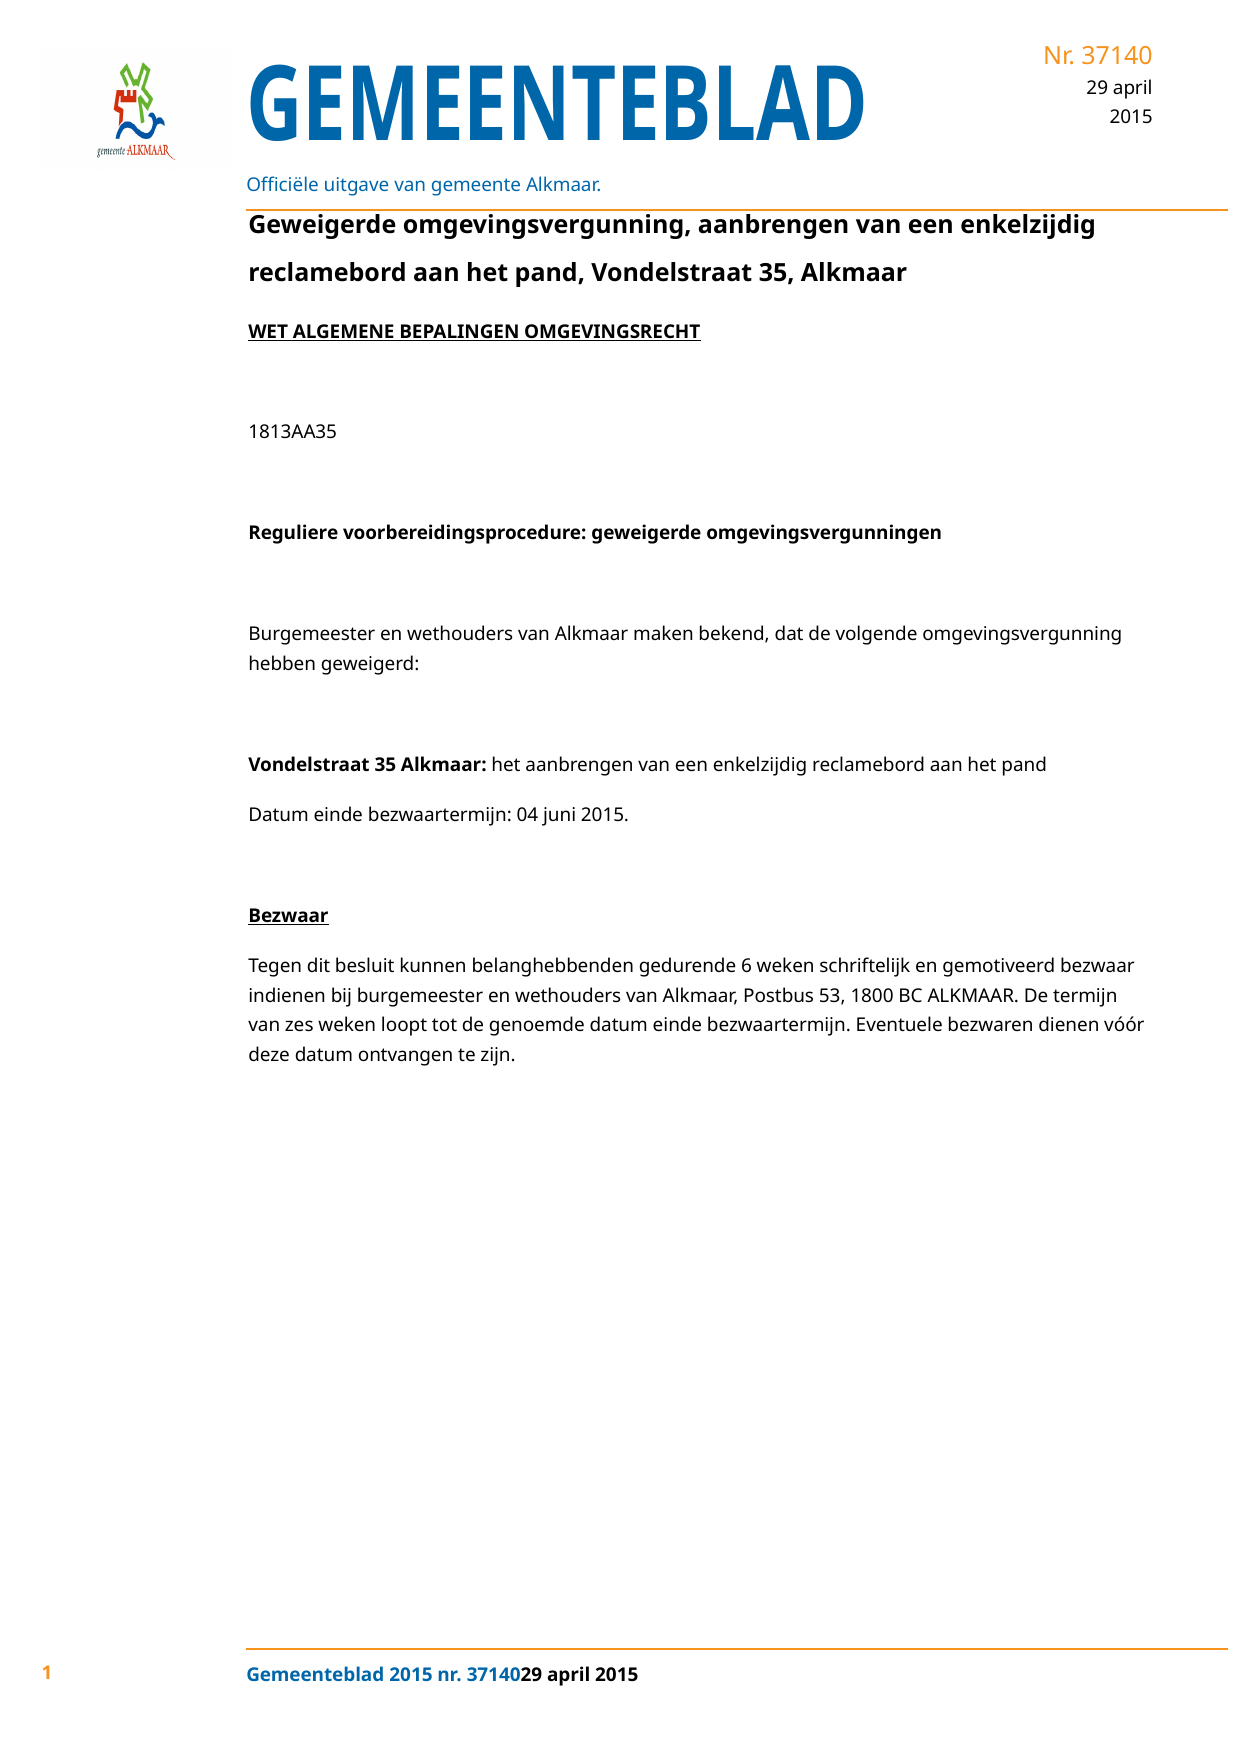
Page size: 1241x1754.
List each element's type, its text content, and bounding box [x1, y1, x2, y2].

text Reguliere voorbereidingsprocedure: geweigerde omgevingsvergunningen [248, 519, 1152, 545]
text Burgemeester en wethouders van Alkmaar maken bekend, dat de volgende omgevingsvergunning hebben geweigerd: [248, 620, 1152, 676]
text Tegen dit besluit kunnen belanghebbenden gedurende 6 weken schriftelijk en gemotiveerd bezwaar indienen bij burgemeester en wethouders van Alkmaar, Postbus 53, 1800 BC ALKMAAR. De termijn van zes weken loopt tot de genoemde datum einde bezwaartermijn. Eventuele bezwaren dienen vóór deze datum ontvangen te zijn. [248, 952, 1152, 1067]
text Geweigerde omgevingsvergunning, aanbrengen van een enkelzijdig reclamebord aan het pand, Vondelstraat 35, Alkmaar [248, 211, 1152, 288]
text Bezwaar [248, 902, 1152, 928]
text Vondelstraat 35 Alkmaar: het aanbrengen van een enkelzijdig reclamebord aan het pand [248, 751, 1152, 777]
text WET ALGEMENE BEPALINGEN OMGEVINGSRECHT [248, 318, 1152, 344]
text Datum einde bezwaartermijn: 04 juni 2015. [248, 801, 1152, 827]
picture [41, 47, 231, 172]
text 1813AA35 [248, 419, 1152, 444]
